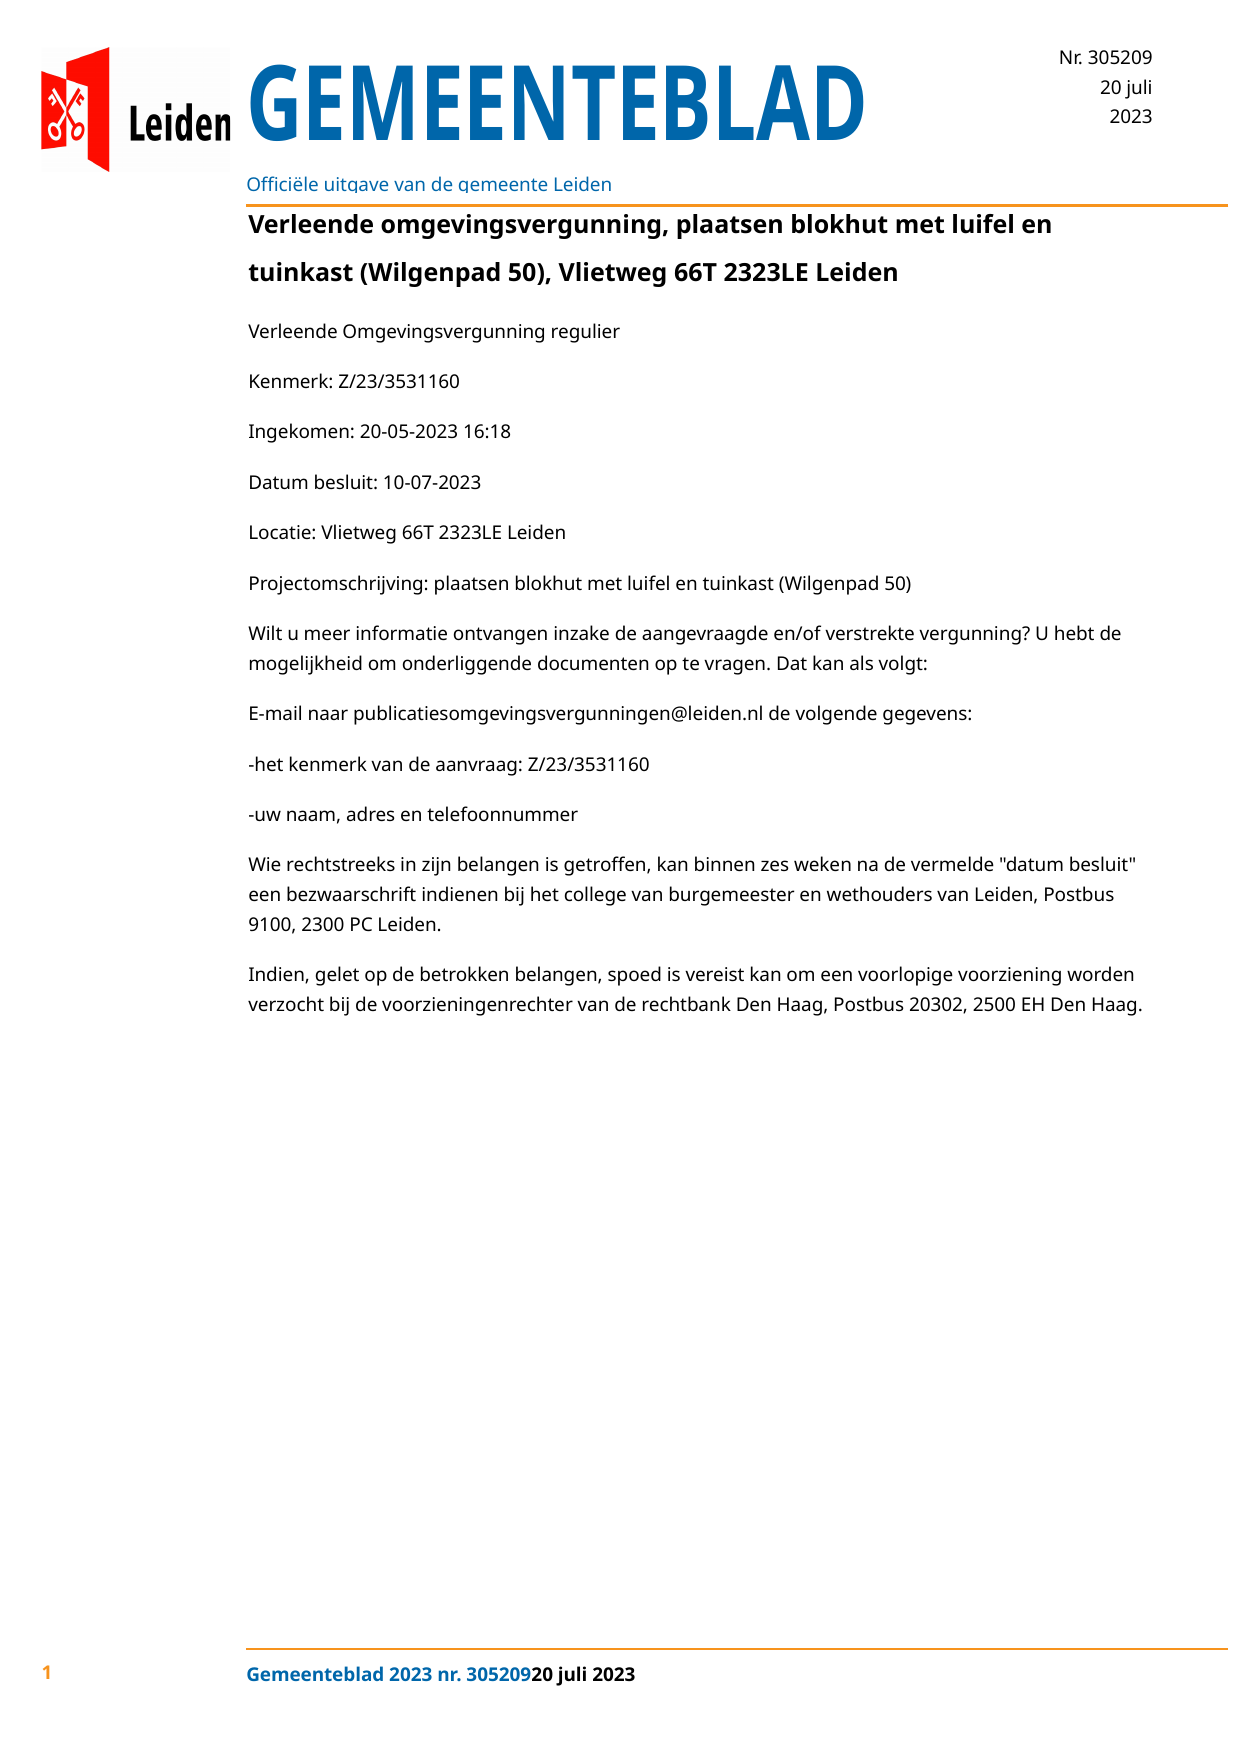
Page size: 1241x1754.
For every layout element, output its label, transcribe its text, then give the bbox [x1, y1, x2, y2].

text Verleende omgevingsvergunning, plaatsen blokhut met luifel en tuinkast (Wilgenpad 50), Vlietweg 66T 2323LE Leiden [248, 207, 1152, 288]
text Indien, gelet op de betrokken belangen, spoed is vereist kan om een voorlopige voorziening worden verzocht bij de voorzieningenrechter van de rechtbank Den Haag, Postbus 20302, 2500 EH Den Haag. [248, 961, 1152, 1017]
text E-mail naar publicatiesomgevingsvergunningen@leiden.nl de volgende gegevens: [248, 700, 1152, 726]
text Wie rechtstreeks in zijn belangen is getroffen, kan binnen zes weken na de vermelde "datum besluit" een bezwaarschrift indienen bij het college van burgemeester en wethouders van Leiden, Postbus 9100, 2300 PC Leiden. [248, 852, 1152, 937]
text Ingekomen: 20-05-2023 16:18 [248, 419, 1152, 444]
text Verleende Omgevingsvergunning regulier [248, 318, 1152, 344]
text Locatie: Vlietweg 66T 2323LE Leiden [248, 519, 1152, 545]
text Datum besluit: 10-07-2023 [248, 469, 1152, 495]
text Projectomschrijving: plaatsen blokhut met luifel en tuinkast (Wilgenpad 50) [248, 570, 1152, 596]
text -het kenmerk van de aanvraag: Z/23/3531160 [248, 751, 1152, 777]
text Wilt u meer informatie ontvangen inzake de aangevraagde en/of verstrekte vergunning? U hebt de mogelijkheid om onderliggende documenten op te vragen. Dat kan als volgt: [248, 620, 1152, 676]
text -uw naam, adres en telefoonnummer [248, 801, 1152, 827]
picture [41, 47, 231, 172]
text Kenmerk: Z/23/3531160 [248, 368, 1152, 394]
